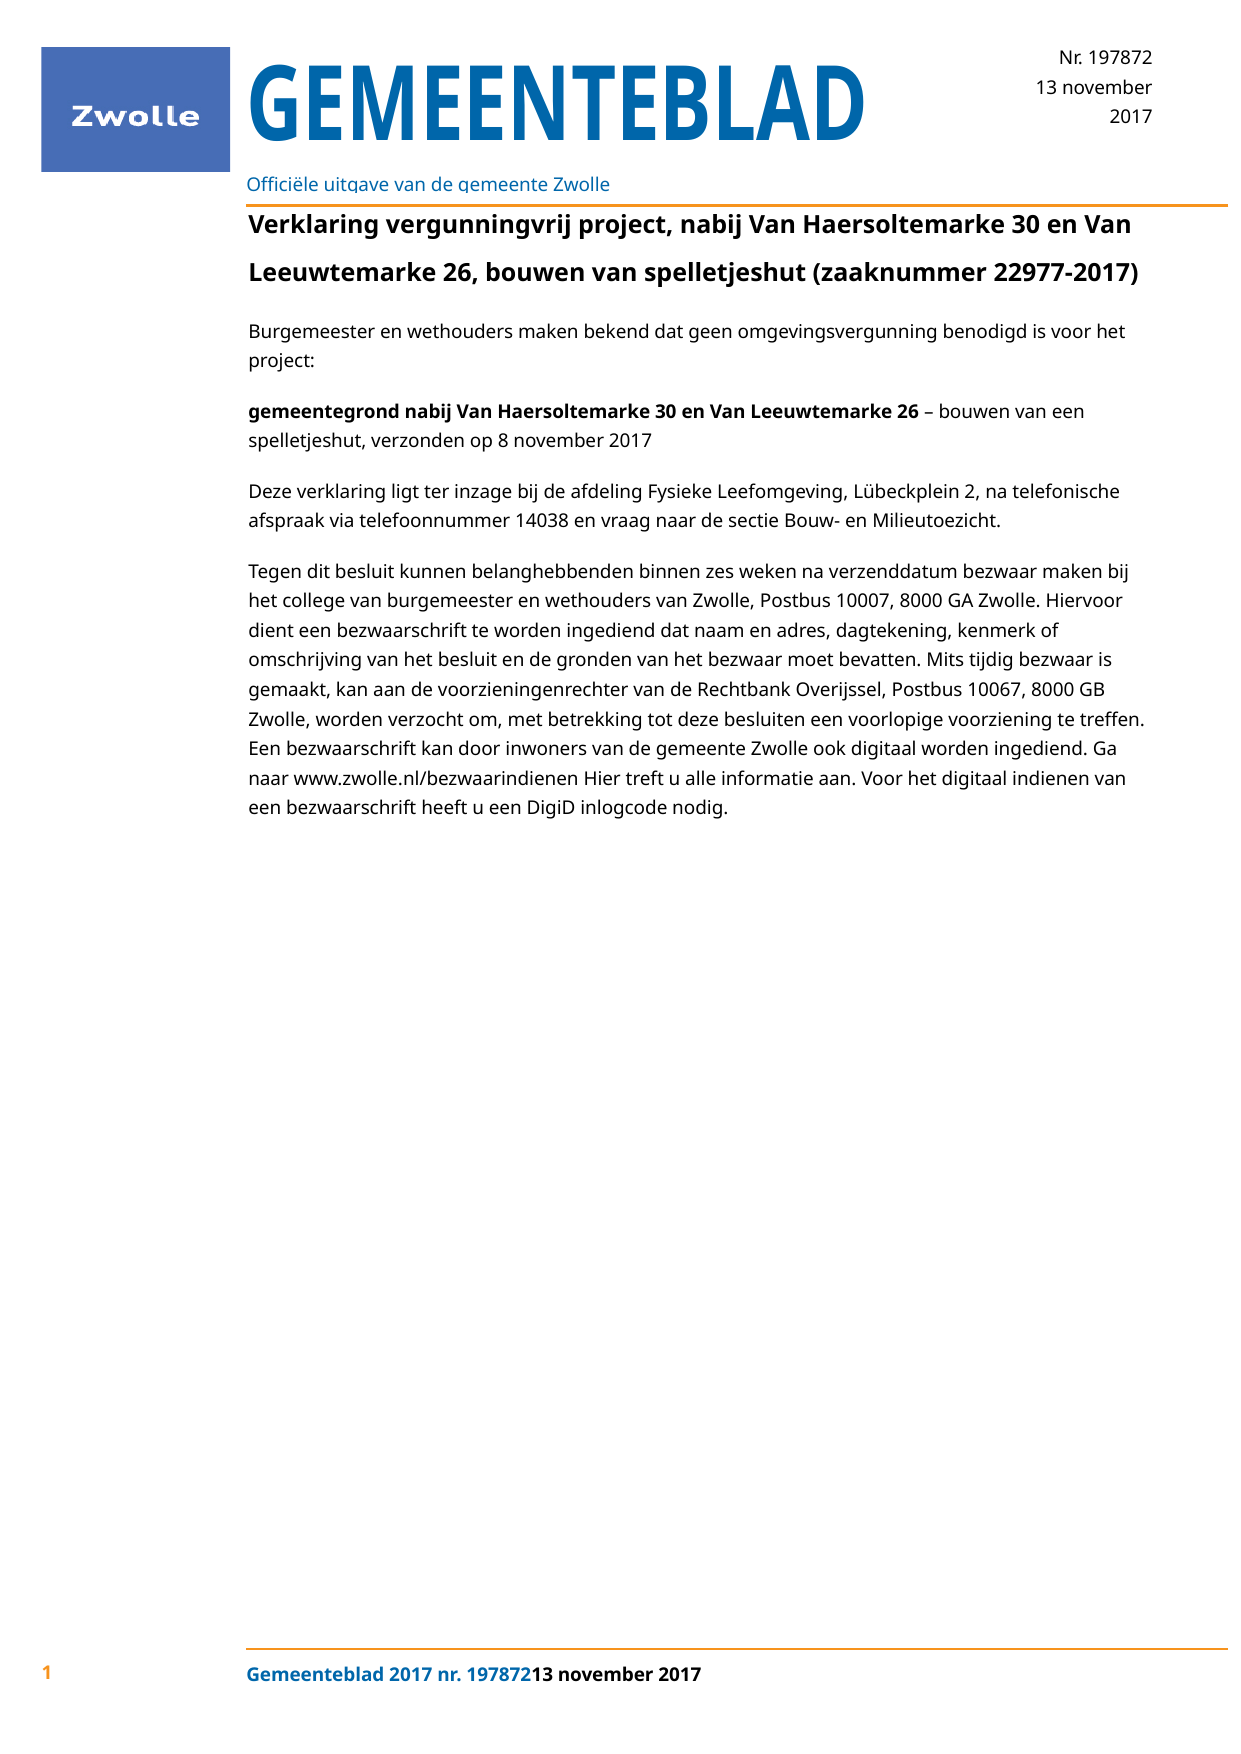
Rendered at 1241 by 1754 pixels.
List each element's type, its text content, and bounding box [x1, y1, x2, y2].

text gemeentegrond nabij Van Haersoltemarke 30 en Van Leeuwtemarke 26 – bouwen van een spelletjeshut, verzonden op 8 november 2017 [248, 398, 1152, 453]
text Deze verklaring ligt ter inzage bij de afdeling Fysieke Leefomgeving, Lübeckplein 2, na telefonische afspraak via telefoonnummer 14038 en vraag naar de sectie Bouw- en Milieutoezicht. [248, 478, 1152, 533]
text Verklaring vergunningvrij project, nabij Van Haersoltemarke 30 en Van Leeuwtemarke 26, bouwen van spelletjeshut (zaaknummer 22977-2017) [248, 207, 1152, 288]
picture [41, 47, 231, 172]
text Burgemeester en wethouders maken bekend dat geen omgevingsvergunning benodigd is voor het project: [248, 318, 1152, 373]
text Tegen dit besluit kunnen belanghebbenden binnen zes weken na verzenddatum bezwaar maken bij het college van burgemeester en wethouders van Zwolle, Postbus 10007, 8000 GA Zwolle. Hiervoor dient een bezwaarschrift te worden ingediend dat naam en adres, dagtekening, kenmerk of omschrijving van het besluit en de gronden van het bezwaar moet bevatten. Mits tijdig bezwaar is gemaakt, kan aan de voorzieningenrechter van de Rechtbank Overijssel, Postbus 10067, 8000 GB Zwolle, worden verzocht om, met betrekking tot deze besluiten een voorlopige voorziening te treffen. Een bezwaarschrift kan door inwoners van de gemeente Zwolle ook digitaal worden ingediend. Ga naar www.zwolle.nl/bezwaarindienen Hier treft u alle informatie aan. Voor het digitaal indienen van een bezwaarschrift heeft u een DigiD inlogcode nodig. [248, 558, 1152, 820]
